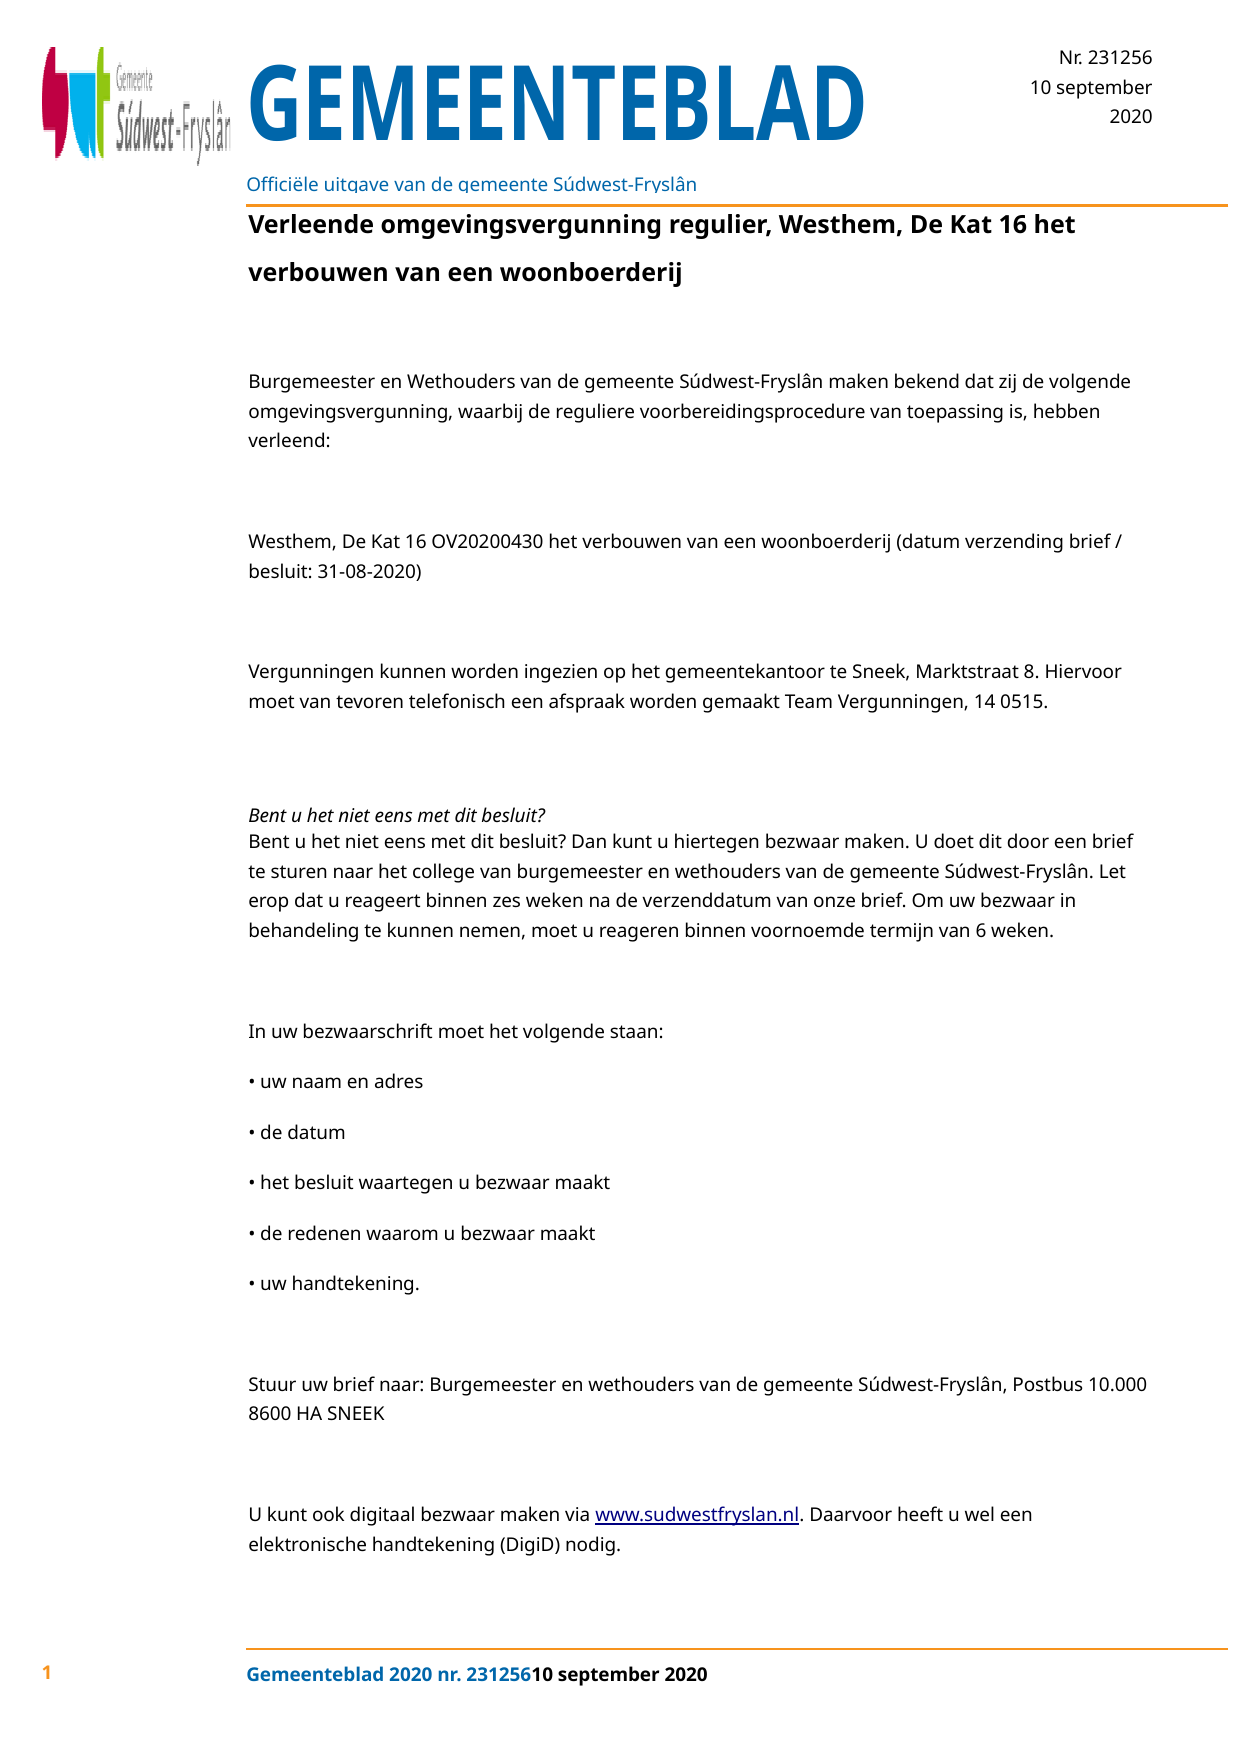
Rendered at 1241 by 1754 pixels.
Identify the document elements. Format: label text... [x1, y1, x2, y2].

text Verleende omgevingsvergunning regulier, Westhem, De Kat 16 het verbouwen van een woonboerderij [248, 207, 1152, 288]
text Burgemeester en Wethouders van de gemeente Súdwest-Fryslân maken bekend dat zij de volgende omgevingsvergunning, waarbij de reguliere voorbereidingsprocedure van toepassing is, hebben verleend: [248, 368, 1152, 453]
text U kunt ook digitaal bezwaar maken via www.sudwestfryslan.nl. Daarvoor heeft u wel een elektronische handtekening (DigiD) nodig. [248, 1501, 1152, 1557]
picture [41, 47, 231, 172]
text In uw bezwaarschrift moet het volgende staan: [248, 1018, 1152, 1044]
text • uw handtekening. [248, 1270, 1152, 1296]
text • de datum [248, 1119, 1152, 1144]
text Bent u het niet eens met dit besluit? Dan kunt u hiertegen bezwaar maken. U doet dit door een brief te sturen naar het college van burgemeester en wethouders van de gemeente Súdwest-Fryslân. Let erop dat u reageert binnen zes weken na de verzenddatum van onze brief. Om uw bezwaar in behandeling te kunnen nemen, moet u reageren binnen voornoemde termijn van 6 weken. [248, 828, 1152, 943]
text Vergunningen kunnen worden ingezien op het gemeentekantoor te Sneek, Marktstraat 8. Hiervoor moet van tevoren telefonisch een afspraak worden gemaakt Team Vergunningen, 14 0515. [248, 659, 1152, 714]
text Stuur uw brief naar: Burgemeester en wethouders van de gemeente Súdwest-Fryslân, Postbus 10.000 8600 HA SNEEK [248, 1371, 1152, 1426]
text • uw naam en adres [248, 1068, 1152, 1094]
text • de redenen waarom u bezwaar maakt [248, 1220, 1152, 1245]
text Bent u het niet eens met dit besluit? [248, 803, 1152, 828]
text Westhem, De Kat 16 OV20200430 het verbouwen van een woonboerderij (datum verzending brief / besluit: 31-08-2020) [248, 528, 1152, 584]
text • het besluit waartegen u bezwaar maakt [248, 1169, 1152, 1195]
